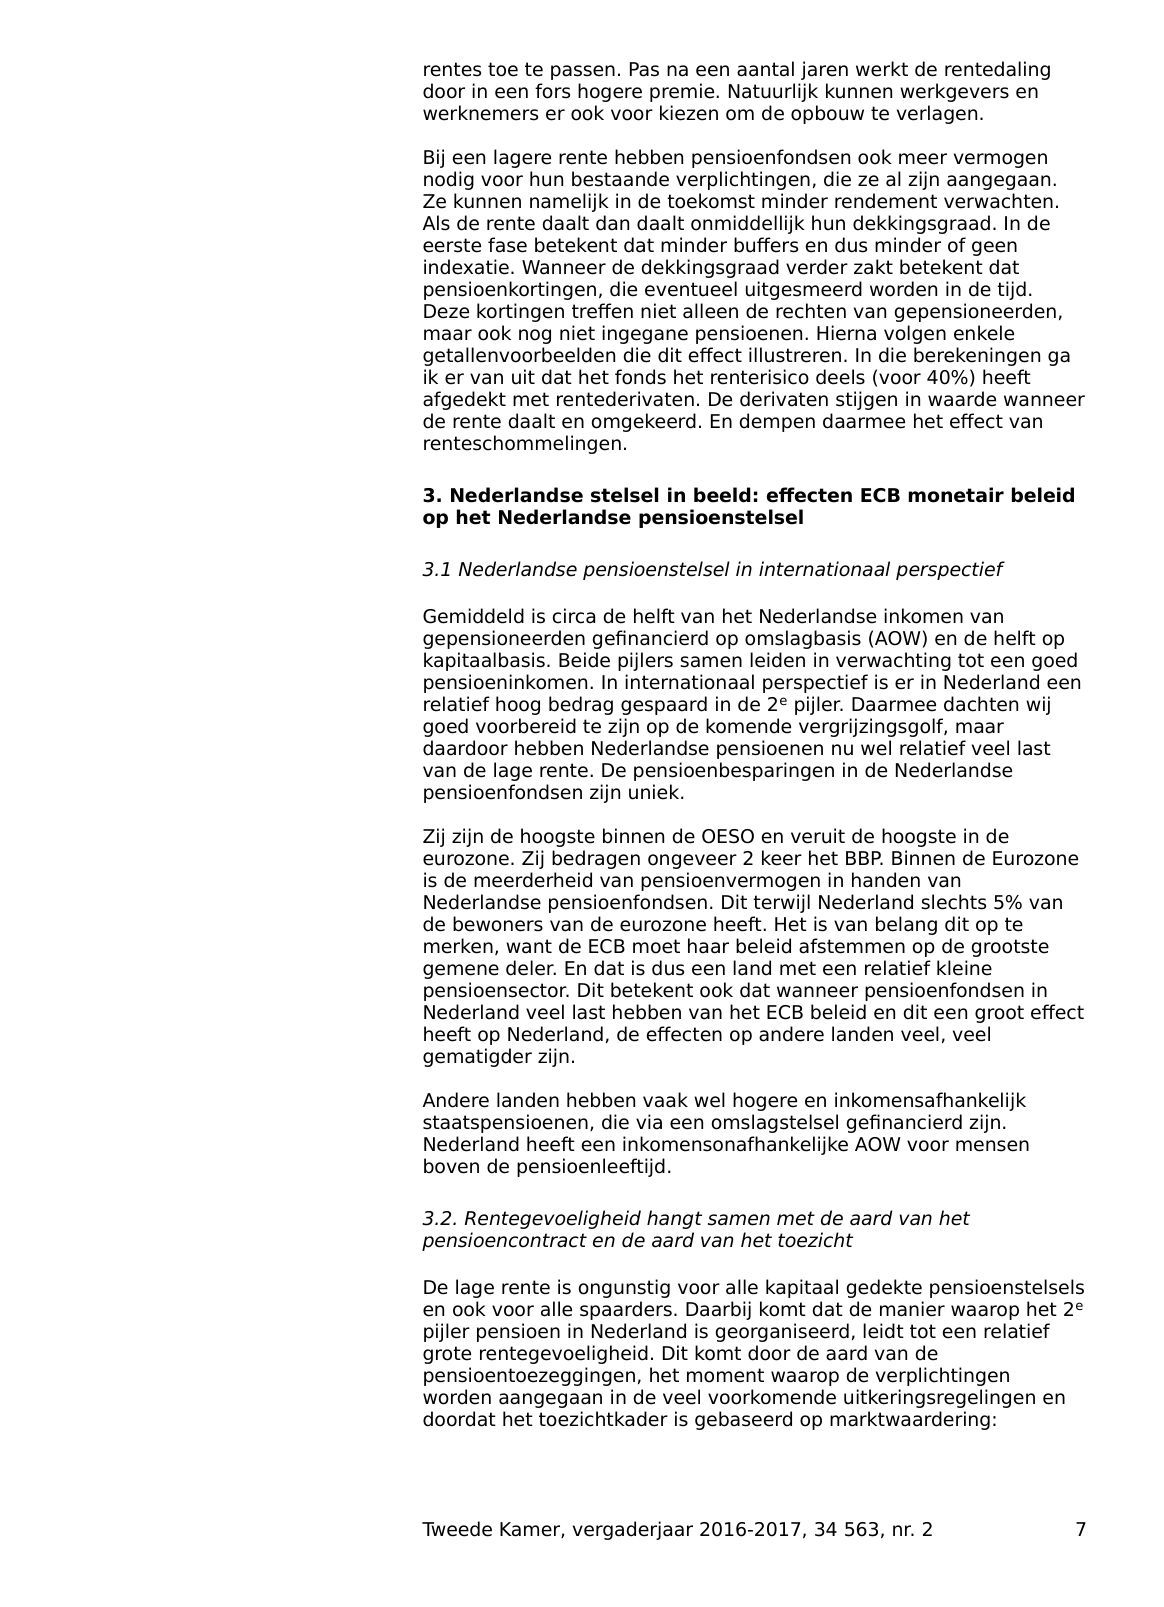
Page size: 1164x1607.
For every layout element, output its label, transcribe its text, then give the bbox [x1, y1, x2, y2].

text rentes toe te passen. Pas na een aantal jaren werkt de rentedaling door in een fors hogere premie. Natuurlijk kunnen werkgevers en werknemers er ook voor kiezen om de opbouw te verlagen. [422, 59, 1087, 125]
text Zij zijn de hoogste binnen de OESO en veruit de hoogste in de eurozone. Zij bedragen ongeveer 2 keer het BBP. Binnen de Eurozone is de meerderheid van pensioenvermogen in handen van Nederlandse pensioenfondsen. Dit terwijl Nederland slechts 5% van de bewoners van de eurozone heeft. Het is van belang dit op te merken, want de ECB moet haar beleid afstemmen op de grootste gemene deler. En dat is dus een land met een relatief kleine pensioensector. Dit betekent ook dat wanneer pensioenfondsen in Nederland veel last hebben van het ECB beleid en dit een groot effect heeft op Nederland, de effecten op andere landen veel, veel gematigder zijn. [422, 826, 1087, 1068]
text De lage rente is ongunstig voor alle kapitaal gedekte pensioenstelsels en ook voor alle spaarders. Daarbij komt dat de manier waarop het 2e pijler pensioen in Nederland is georganiseerd, leidt tot een relatief grote rentegevoeligheid. Dit komt door de aard van de pensioentoezeggingen, het moment waarop de verplichtingen worden aangegaan in de veel voorkomende uitkeringsregelingen en doordat het toezichtkader is gebaseerd op marktwaardering: [422, 1277, 1087, 1431]
subtitle 3.2. Rentegevoeligheid hangt samen met de aard van het pensioencontract en de aard van het toezicht [422, 1208, 1087, 1252]
subtitle 3.1 Nederlandse pensioenstelsel in internationaal perspectief [422, 559, 1087, 581]
text Gemiddeld is circa de helft van het Nederlandse inkomen van gepensioneerden gefinancierd op omslagbasis (AOW) en de helft op kapitaalbasis. Beide pijlers samen leiden in verwachting tot een goed pensioeninkomen. In internationaal perspectief is er in Nederland een relatief hoog bedrag gespaard in de 2e pijler. Daarmee dachten wij goed voorbereid te zijn op de komende vergrijzingsgolf, maar daardoor hebben Nederlandse pensioenen nu wel relatief veel last van de lage rente. De pensioenbesparingen in de Nederlandse pensioenfondsen zijn uniek. [422, 606, 1087, 804]
subtitle 3. Nederlandse stelsel in beeld: effecten ECB monetair beleid op het Nederlandse pensioenstelsel [422, 485, 1087, 529]
text Andere landen hebben vaak wel hogere en inkomensafhankelijk staatspensioenen, die via een omslagstelsel gefinancierd zijn. Nederland heeft een inkomensonafhankelijke AOW voor mensen boven de pensioenleeftijd. [422, 1090, 1087, 1178]
text Bij een lagere rente hebben pensioenfondsen ook meer vermogen nodig voor hun bestaande verplichtingen, die ze al zijn aangegaan. Ze kunnen namelijk in de toekomst minder rendement verwachten. Als de rente daalt dan daalt onmiddellijk hun dekkingsgraad. In de eerste fase betekent dat minder buffers en dus minder of geen indexatie. Wanneer de dekkingsgraad verder zakt betekent dat pensioenkortingen, die eventueel uitgesmeerd worden in de tijd. Deze kortingen treffen niet alleen de rechten van gepensioneerden, maar ook nog niet ingegane pensioenen. Hierna volgen enkele getallenvoorbeelden die dit effect illustreren. In die berekeningen ga ik er van uit dat het fonds het renterisico deels (voor 40%) heeft afgedekt met rentederivaten. De derivaten stijgen in waarde wanneer de rente daalt en omgekeerd. En dempen daarmee het effect van renteschommelingen. [422, 147, 1087, 455]
